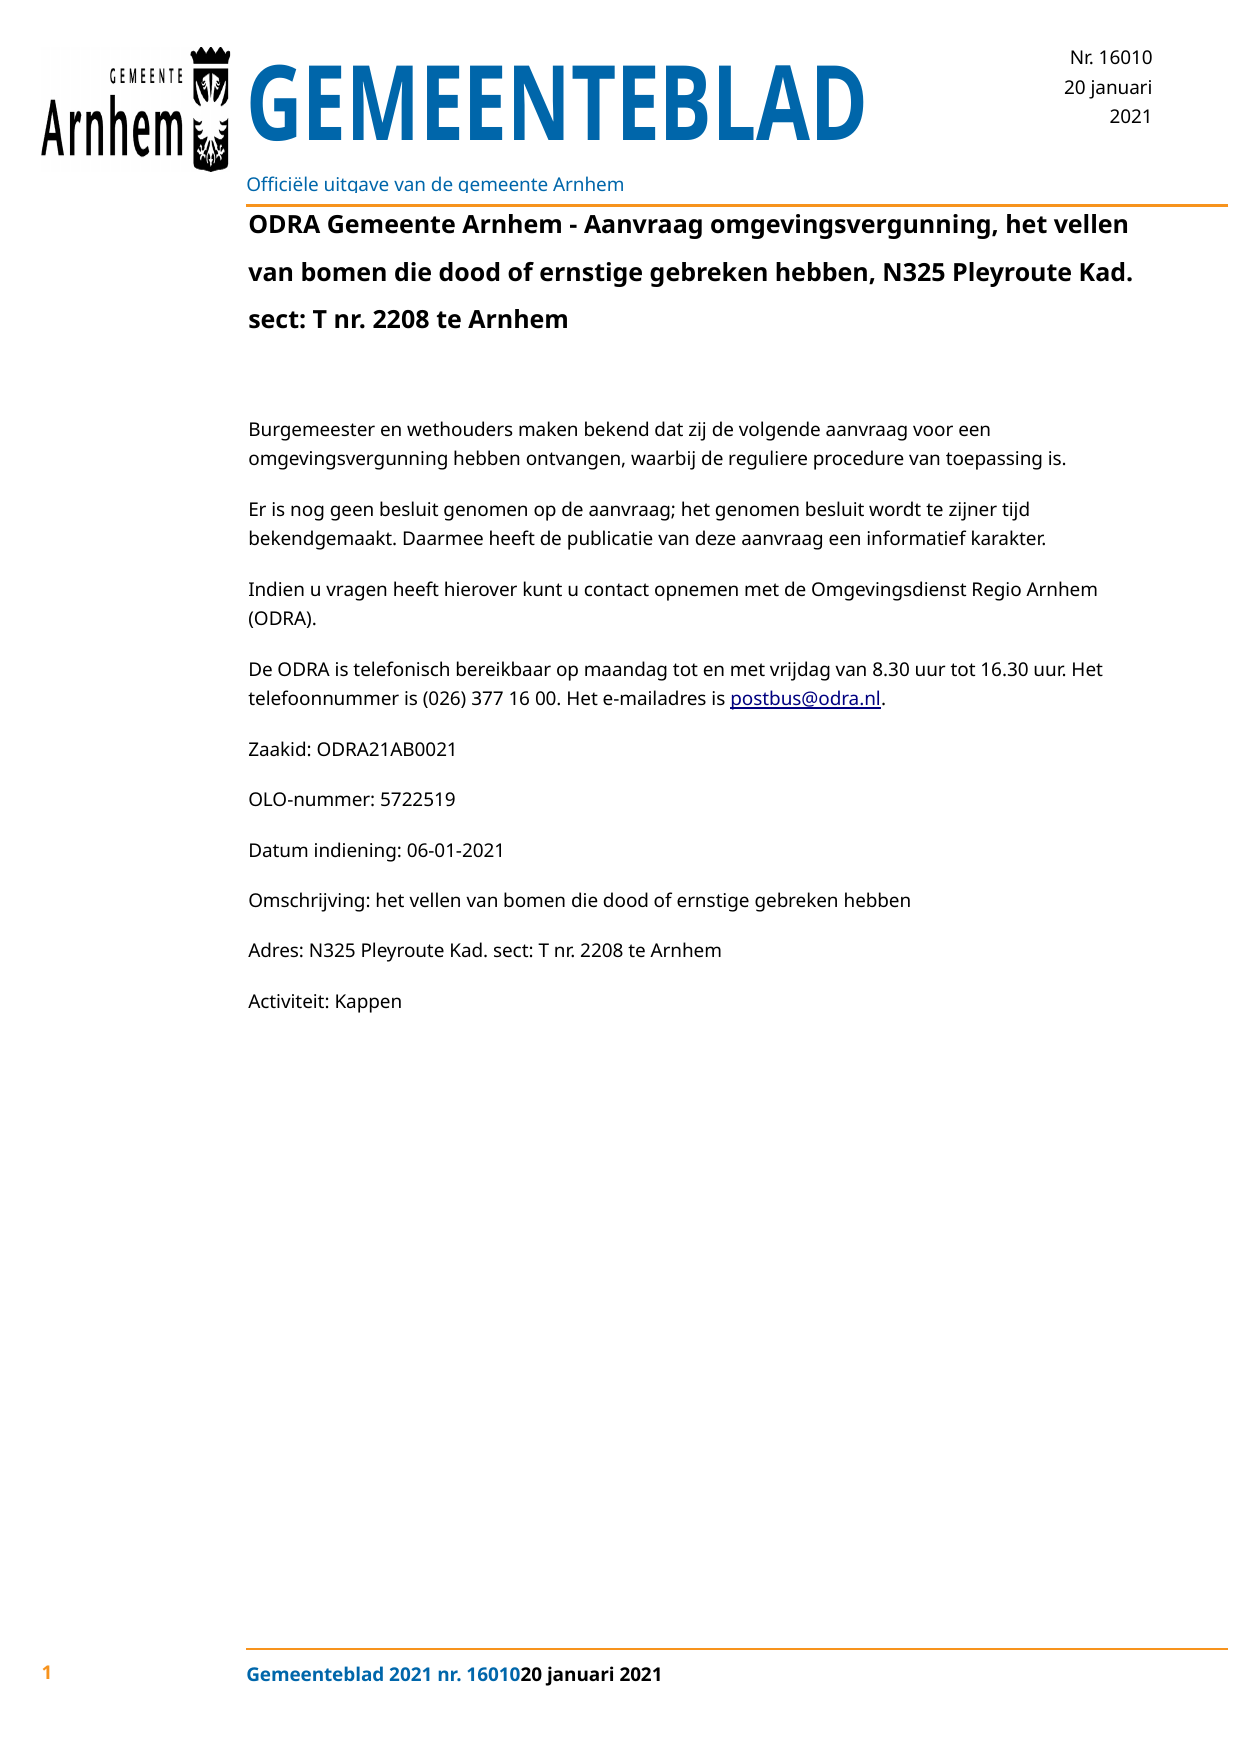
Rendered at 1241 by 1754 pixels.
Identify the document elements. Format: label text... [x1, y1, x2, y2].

text De ODRA is telefonisch bereikbaar op maandag tot en met vrijdag van 8.30 uur tot 16.30 uur. Het telefoonnummer is (026) 377 16 00. Het e-mailadres is postbus@odra.nl. [248, 656, 1152, 711]
picture [41, 47, 231, 172]
text Zaakid: ODRA21AB0021 [248, 736, 1152, 762]
text Indien u vragen heeft hierover kunt u contact opnemen met de Omgevingsdienst Regio Arnhem (ODRA). [248, 576, 1152, 631]
text Er is nog geen besluit genomen op de aanvraag; het genomen besluit wordt te zijner tijd bekendgemaakt. Daarmee heeft de publicatie van deze aanvraag een informatief karakter. [248, 496, 1152, 551]
text Datum indiening: 06-01-2021 [248, 837, 1152, 862]
text Omschrijving: het vellen van bomen die dood of ernstige gebreken hebben [248, 887, 1152, 913]
text Burgemeester en wethouders maken bekend dat zij de volgende aanvraag voor een omgevingsvergunning hebben ontvangen, waarbij de reguliere procedure van toepassing is. [248, 416, 1152, 471]
text OLO-nummer: 5722519 [248, 786, 1152, 812]
text Adres: N325 Pleyroute Kad. sect: T nr. 2208 te Arnhem [248, 938, 1152, 963]
text Activiteit: Kappen [248, 988, 1152, 1014]
text ODRA Gemeente Arnhem - Aanvraag omgevingsvergunning, het vellen van bomen die dood of ernstige gebreken hebben, N325 Pleyroute Kad. sect: T nr. 2208 te Arnhem [248, 207, 1152, 336]
